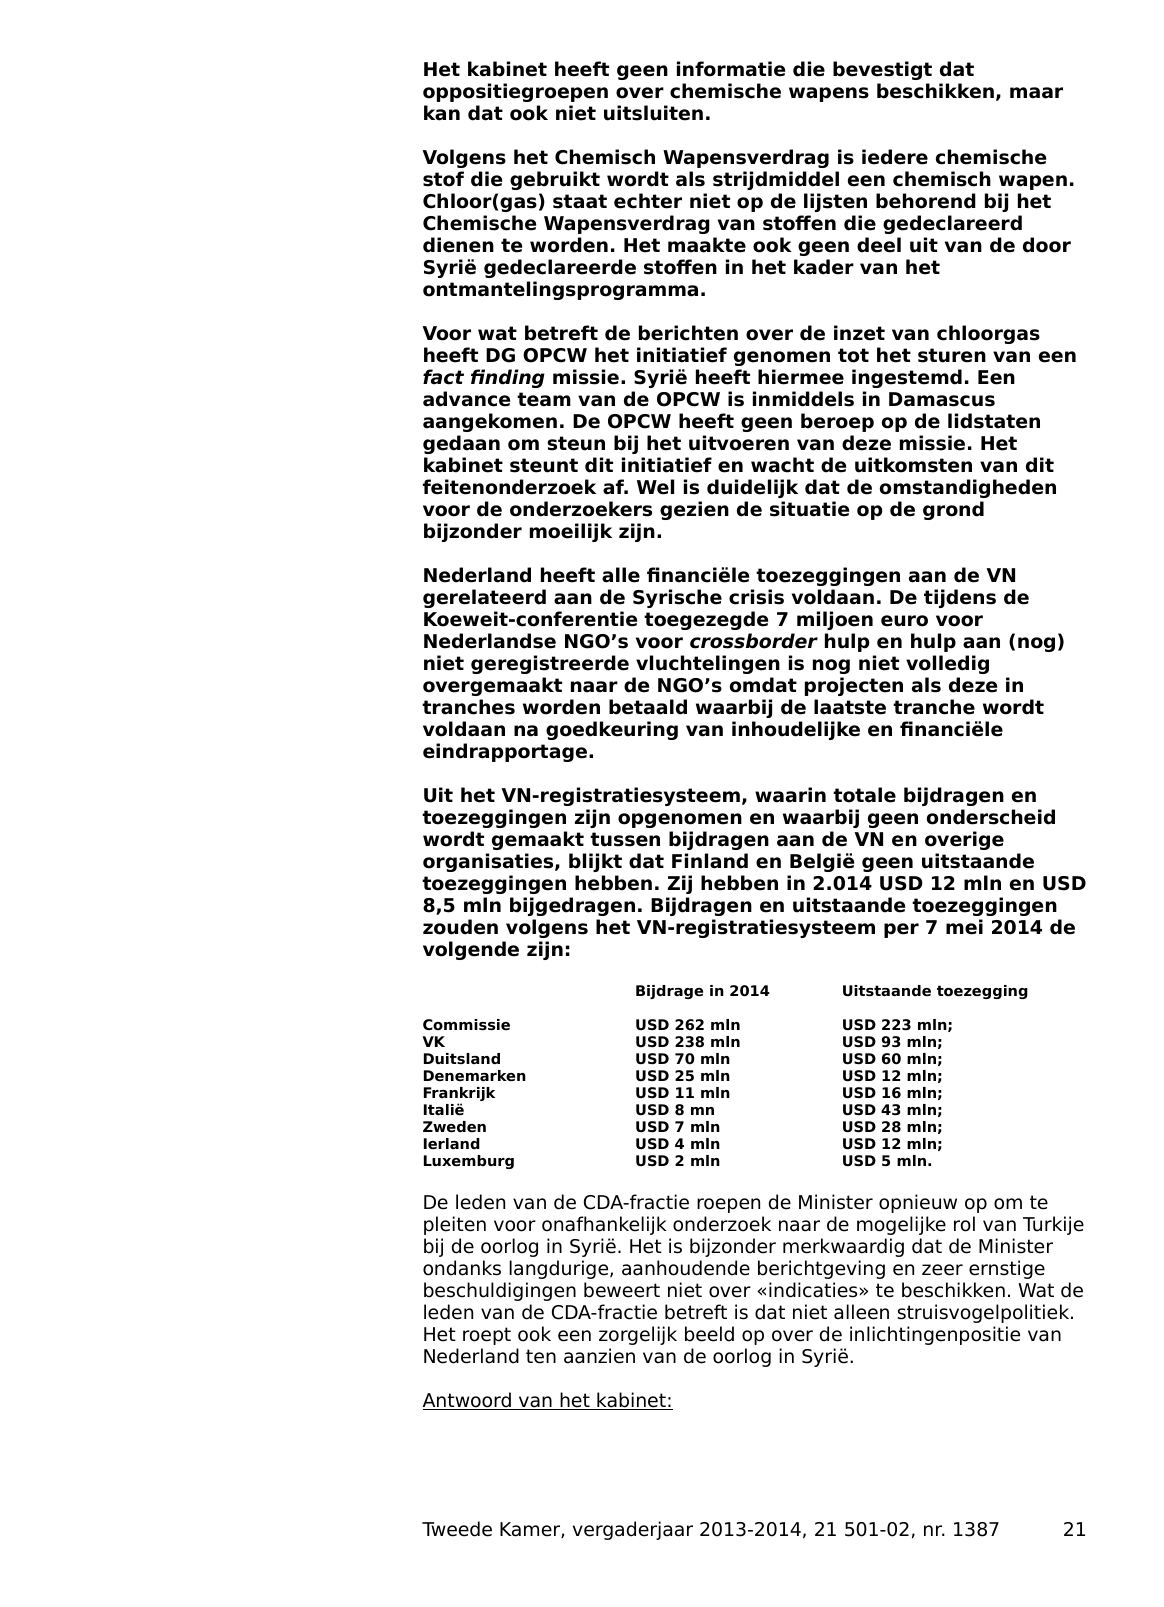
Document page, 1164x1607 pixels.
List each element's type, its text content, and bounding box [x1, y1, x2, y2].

table_header [422, 983, 629, 1000]
table_cell Luxemburg [422, 1153, 629, 1170]
table_cell USD 223 mln; [836, 1017, 1087, 1034]
table_cell VK [422, 1034, 629, 1051]
table_cell USD 70 mln [629, 1051, 836, 1068]
table_header Uitstaande toezegging [836, 983, 1087, 1000]
table_cell USD 7 mln [629, 1119, 836, 1136]
table_cell USD 4 mln [629, 1136, 836, 1153]
text Uit het VN-registratiesysteem, waarin totale bijdragen en toezeggingen zijn opgenomen en waarbij geen onderscheid wordt gemaakt tussen bijdragen aan de VN en overige organisaties, blijkt dat Finland en België geen uitstaande toezeggingen hebben. Zij hebben in 2.014 USD 12 mln en USD 8,5 mln bijgedragen. Bijdragen en uitstaande toezeggingen zouden volgens het VN-registratiesysteem per 7 mei 2014 de volgende zijn: [422, 785, 1087, 961]
table_cell USD 5 mln. [836, 1153, 1087, 1170]
table_cell USD 43 mln; [836, 1102, 1087, 1119]
table_cell Duitsland [422, 1051, 629, 1068]
table_cell USD 12 mln; [836, 1136, 1087, 1153]
table_header Bijdrage in 2014 [629, 983, 836, 1000]
table_cell USD 11 mln [629, 1085, 836, 1102]
table_cell USD 262 mln [629, 1017, 836, 1034]
text Het kabinet heeft geen informatie die bevestigt dat oppositiegroepen over chemische wapens beschikken, maar kan dat ook niet uitsluiten. [422, 59, 1087, 125]
table_cell USD 12 mln; [836, 1068, 1087, 1085]
table_cell USD 8 mn [629, 1102, 836, 1119]
table_cell Zweden [422, 1119, 629, 1136]
table_cell USD 93 mln; [836, 1034, 1087, 1051]
text Nederland heeft alle financiële toezeggingen aan de VN gerelateerd aan de Syrische crisis voldaan. De tijdens de Koeweit-conferentie toegezegde 7 miljoen euro voor Nederlandse NGO’s voor crossborder hulp en hulp aan (nog) niet geregistreerde vluchtelingen is nog niet volledig overgemaakt naar de NGO’s omdat projecten als deze in tranches worden betaald waarbij de laatste tranche wordt voldaan na goedkeuring van inhoudelijke en financiële eindrapportage. [422, 565, 1087, 763]
text Antwoord van het kabinet: [422, 1390, 1087, 1412]
text Volgens het Chemisch Wapensverdrag is iedere chemische stof die gebruikt wordt als strijdmiddel een chemisch wapen. Chloor(gas) staat echter niet op de lijsten behorend bij het Chemische Wapensverdrag van stoffen die gedeclareerd dienen te worden. Het maakte ook geen deel uit van de door Syrië gedeclareerde stoffen in het kader van het ontmantelingsprogramma. [422, 147, 1087, 301]
table_cell USD 28 mln; [836, 1119, 1087, 1136]
table_cell USD 60 mln; [836, 1051, 1087, 1068]
table_cell USD 16 mln; [836, 1085, 1087, 1102]
table_cell USD 2 mln [629, 1153, 836, 1170]
table_cell USD 25 mln [629, 1068, 836, 1085]
table_cell Frankrijk [422, 1085, 629, 1102]
table_cell Ierland [422, 1136, 629, 1153]
table_cell USD 238 mln [629, 1034, 836, 1051]
text Voor wat betreft de berichten over de inzet van chloorgas heeft DG OPCW het initiatief genomen tot het sturen van een fact finding missie. Syrië heeft hiermee ingestemd. Een advance team van de OPCW is inmiddels in Damascus aangekomen. De OPCW heeft geen beroep op de lidstaten gedaan om steun bij het uitvoeren van deze missie. Het kabinet steunt dit initiatief en wacht de uitkomsten van dit feitenonderzoek af. Wel is duidelijk dat de omstandigheden voor de onderzoekers gezien de situatie op de grond bijzonder moeilijk zijn. [422, 323, 1087, 543]
table_cell [836, 1000, 1087, 1017]
table_cell Commissie [422, 1017, 629, 1034]
table_cell Italië [422, 1102, 629, 1119]
table_cell [629, 1000, 836, 1017]
table_cell Denemarken [422, 1068, 629, 1085]
text De leden van de CDA-fractie roepen de Minister opnieuw op om te pleiten voor onafhankelijk onderzoek naar de mogelijke rol van Turkije bij de oorlog in Syrië. Het is bijzonder merkwaardig dat de Minister ondanks langdurige, aanhoudende berichtgeving en zeer ernstige beschuldigingen beweert niet over «indicaties» te beschikken. Wat de leden van de CDA-fractie betreft is dat niet alleen struisvogelpolitiek. Het roept ook een zorgelijk beeld op over de inlichtingenpositie van Nederland ten aanzien van de oorlog in Syrië. [422, 1192, 1087, 1368]
table_cell [422, 1000, 629, 1017]
